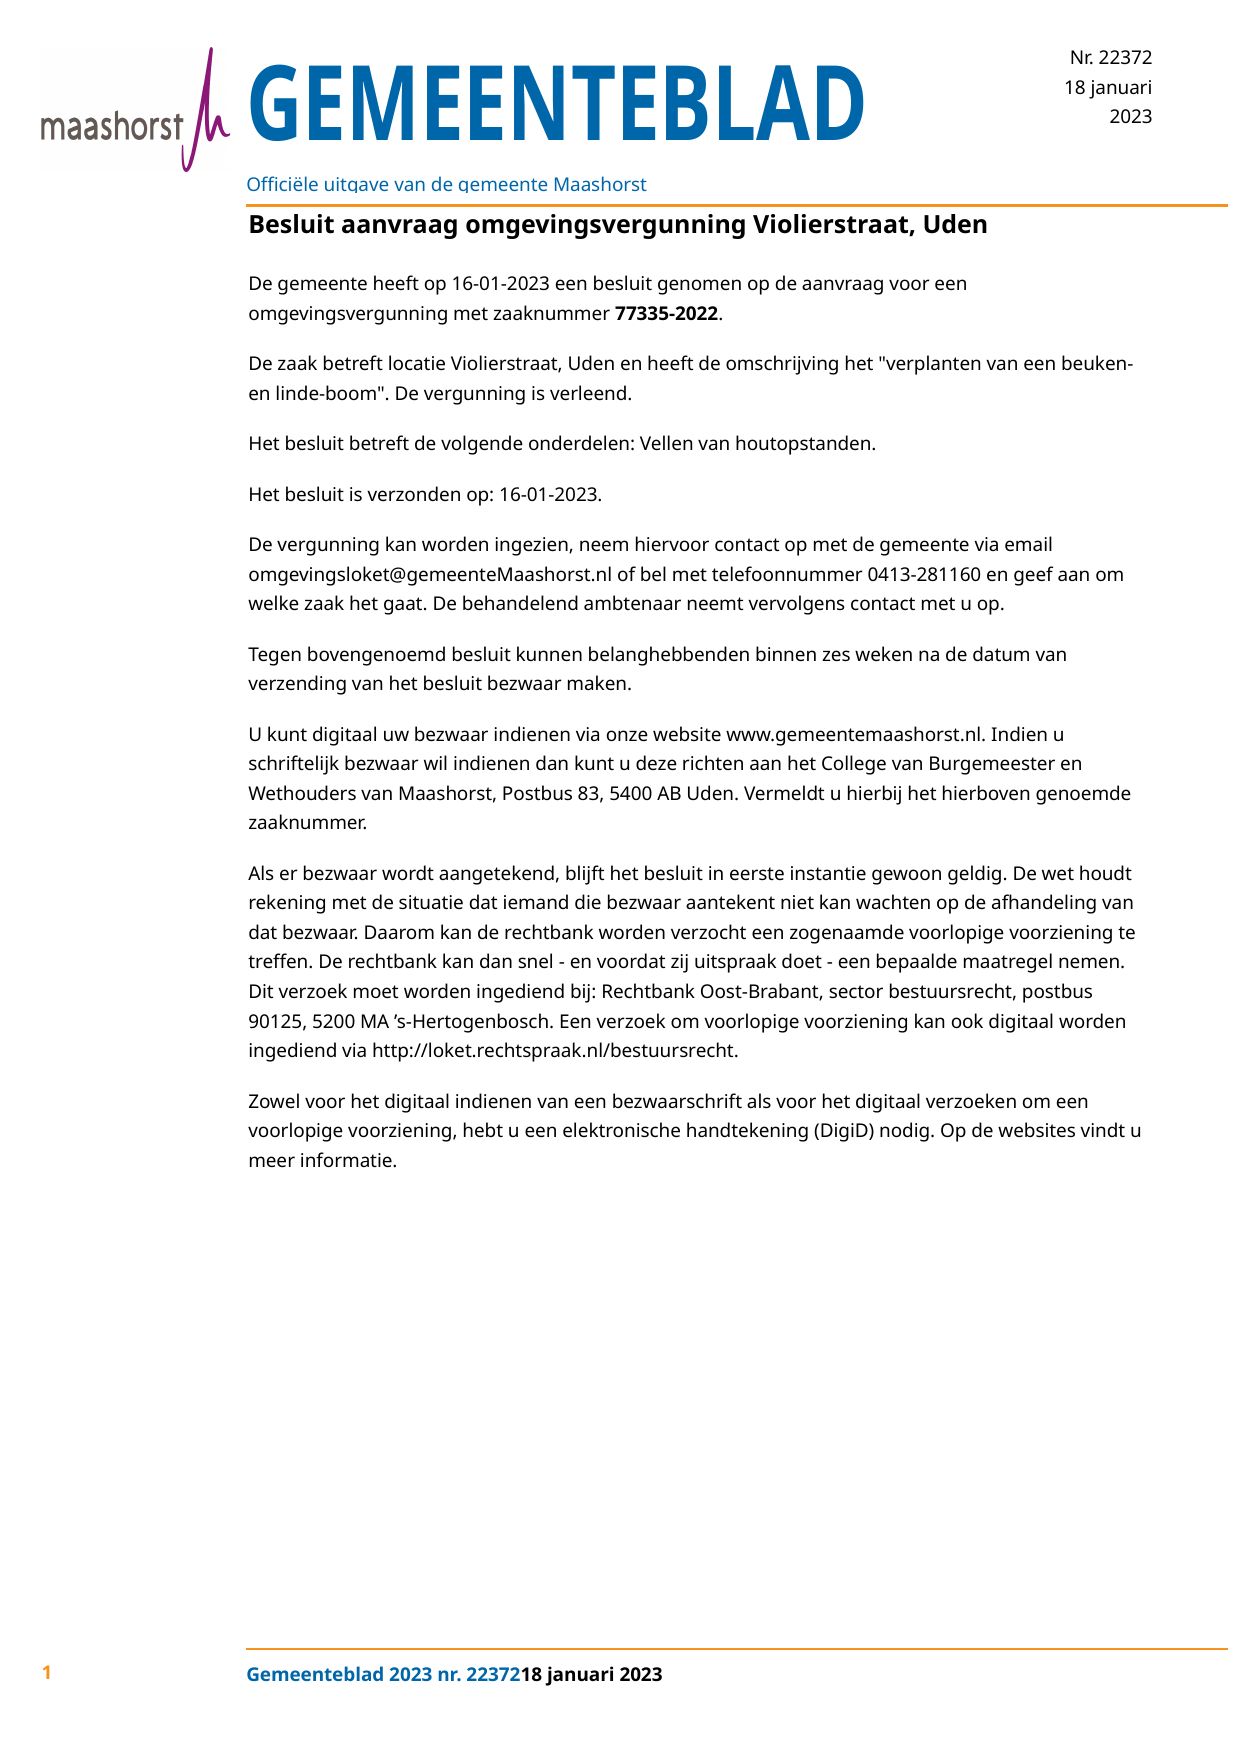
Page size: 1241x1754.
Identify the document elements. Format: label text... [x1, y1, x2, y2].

picture [41, 47, 231, 172]
text Het besluit betreft de volgende onderdelen: Vellen van houtopstanden. [248, 430, 1152, 456]
text Tegen bovengenoemd besluit kunnen belanghebbenden binnen zes weken na de datum van verzending van het besluit bezwaar maken. [248, 641, 1152, 696]
text U kunt digitaal uw bezwaar indienen via onze website www.gemeentemaashorst.nl. Indien u schriftelijk bezwaar wil indienen dan kunt u deze richten aan het College van Burgemeester en Wethouders van Maashorst, Postbus 83, 5400 AB Uden. Vermeldt u hierbij het hierboven genoemde zaaknummer. [248, 721, 1152, 835]
text De vergunning kan worden ingezien, neem hiervoor contact op met de gemeente via email omgevingsloket@gemeenteMaashorst.nl of bel met telefoonnummer 0413-281160 en geef aan om welke zaak het gaat. De behandelend ambtenaar neemt vervolgens contact met u op. [248, 531, 1152, 616]
text De zaak betreft locatie Violierstraat, Uden en heeft de omschrijving het "verplanten van een beuken- en linde-boom". De vergunning is verleend. [248, 350, 1152, 406]
text Besluit aanvraag omgevingsvergunning Violierstraat, Uden [248, 207, 1152, 241]
text Het besluit is verzonden op: 16-01-2023. [248, 481, 1152, 506]
text Zowel voor het digitaal indienen van een bezwaarschrift als voor het digitaal verzoeken om een voorlopige voorziening, hebt u een elektronische handtekening (DigiD) nodig. Op de websites vindt u meer informatie. [248, 1088, 1152, 1173]
text Als er bezwaar wordt aangetekend, blijft het besluit in eerste instantie gewoon geldig. De wet houdt rekening met de situatie dat iemand die bezwaar aantekent niet kan wachten op de afhandeling van dat bezwaar. Daarom kan de rechtbank worden verzocht een zogenaamde voorlopige voorziening te treffen. De rechtbank kan dan snel - en voordat zij uitspraak doet - een bepaalde maatregel nemen. Dit verzoek moet worden ingediend bij: Rechtbank Oost-Brabant, sector bestuursrecht, postbus 90125, 5200 MA ’s-Hertogenbosch. Een verzoek om voorlopige voorziening kan ook digitaal worden ingediend via http://loket.rechtspraak.nl/bestuursrecht. [248, 860, 1152, 1063]
text De gemeente heeft op 16-01-2023 een besluit genomen op de aanvraag voor een omgevingsvergunning met zaaknummer 77335-2022. [248, 270, 1152, 326]
